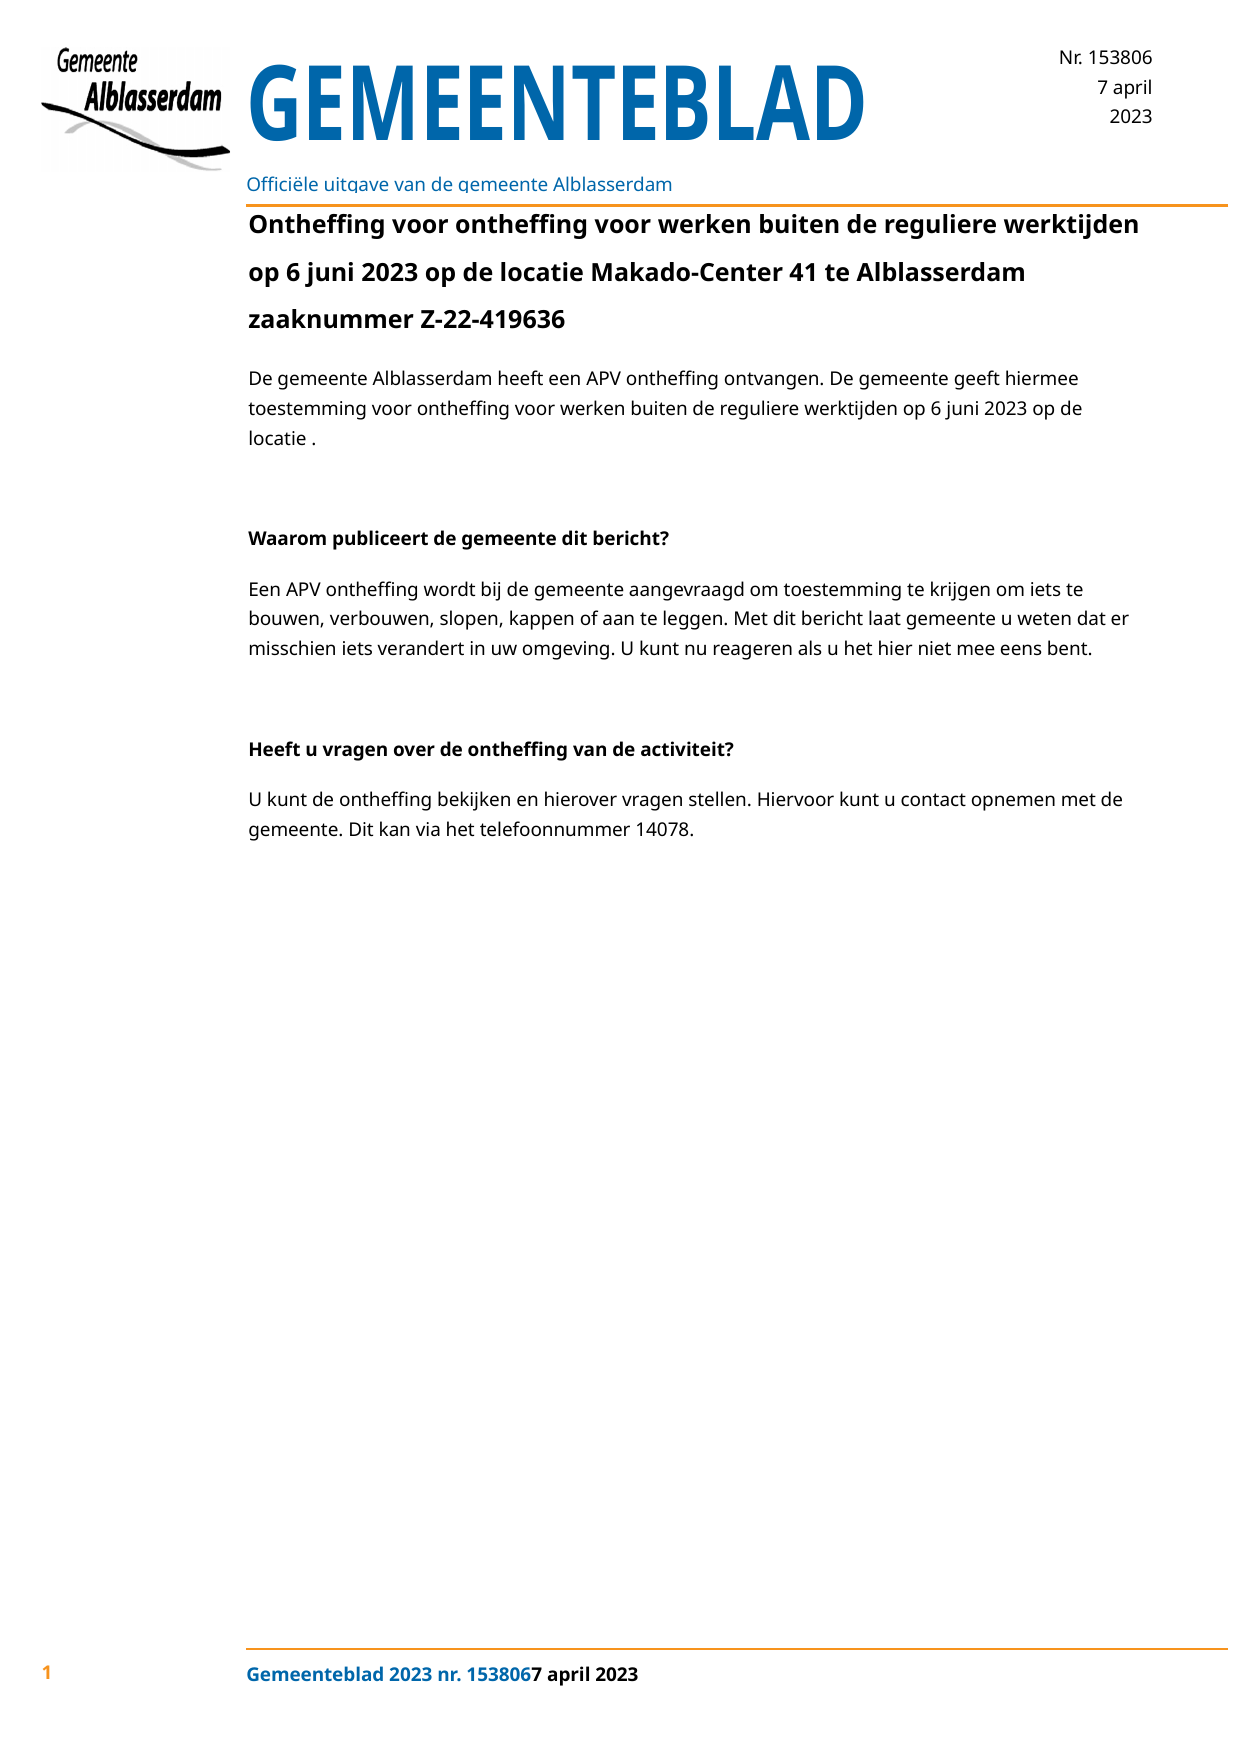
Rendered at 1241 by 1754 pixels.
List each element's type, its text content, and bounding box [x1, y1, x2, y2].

text Een APV ontheffing wordt bij de gemeente aangevraagd om toestemming te krijgen om iets te bouwen, verbouwen, slopen, kappen of aan te leggen. Met dit bericht laat gemeente u weten dat er misschien iets verandert in uw omgeving. U kunt nu reageren als u het hier niet mee eens bent. [248, 576, 1152, 661]
text De gemeente Alblasserdam heeft een APV ontheffing ontvangen. De gemeente geeft hiermee toestemming voor ontheffing voor werken buiten de reguliere werktijden op 6 juni 2023 op de locatie . [248, 366, 1152, 450]
text U kunt de ontheffing bekijken en hierover vragen stellen. Hiervoor kunt u contact opnemen met de gemeente. Dit kan via het telefoonnummer 14078. [248, 786, 1152, 842]
text Ontheffing voor ontheffing voor werken buiten de reguliere werktijden op 6 juni 2023 op de locatie Makado-Center 41 te Alblasserdam zaaknummer Z-22-419636 [248, 207, 1152, 336]
picture [41, 47, 231, 172]
text Waarom publiceert de gemeente dit bericht? [248, 526, 1152, 551]
text Heeft u vragen over de ontheffing van de activiteit? [248, 736, 1152, 762]
